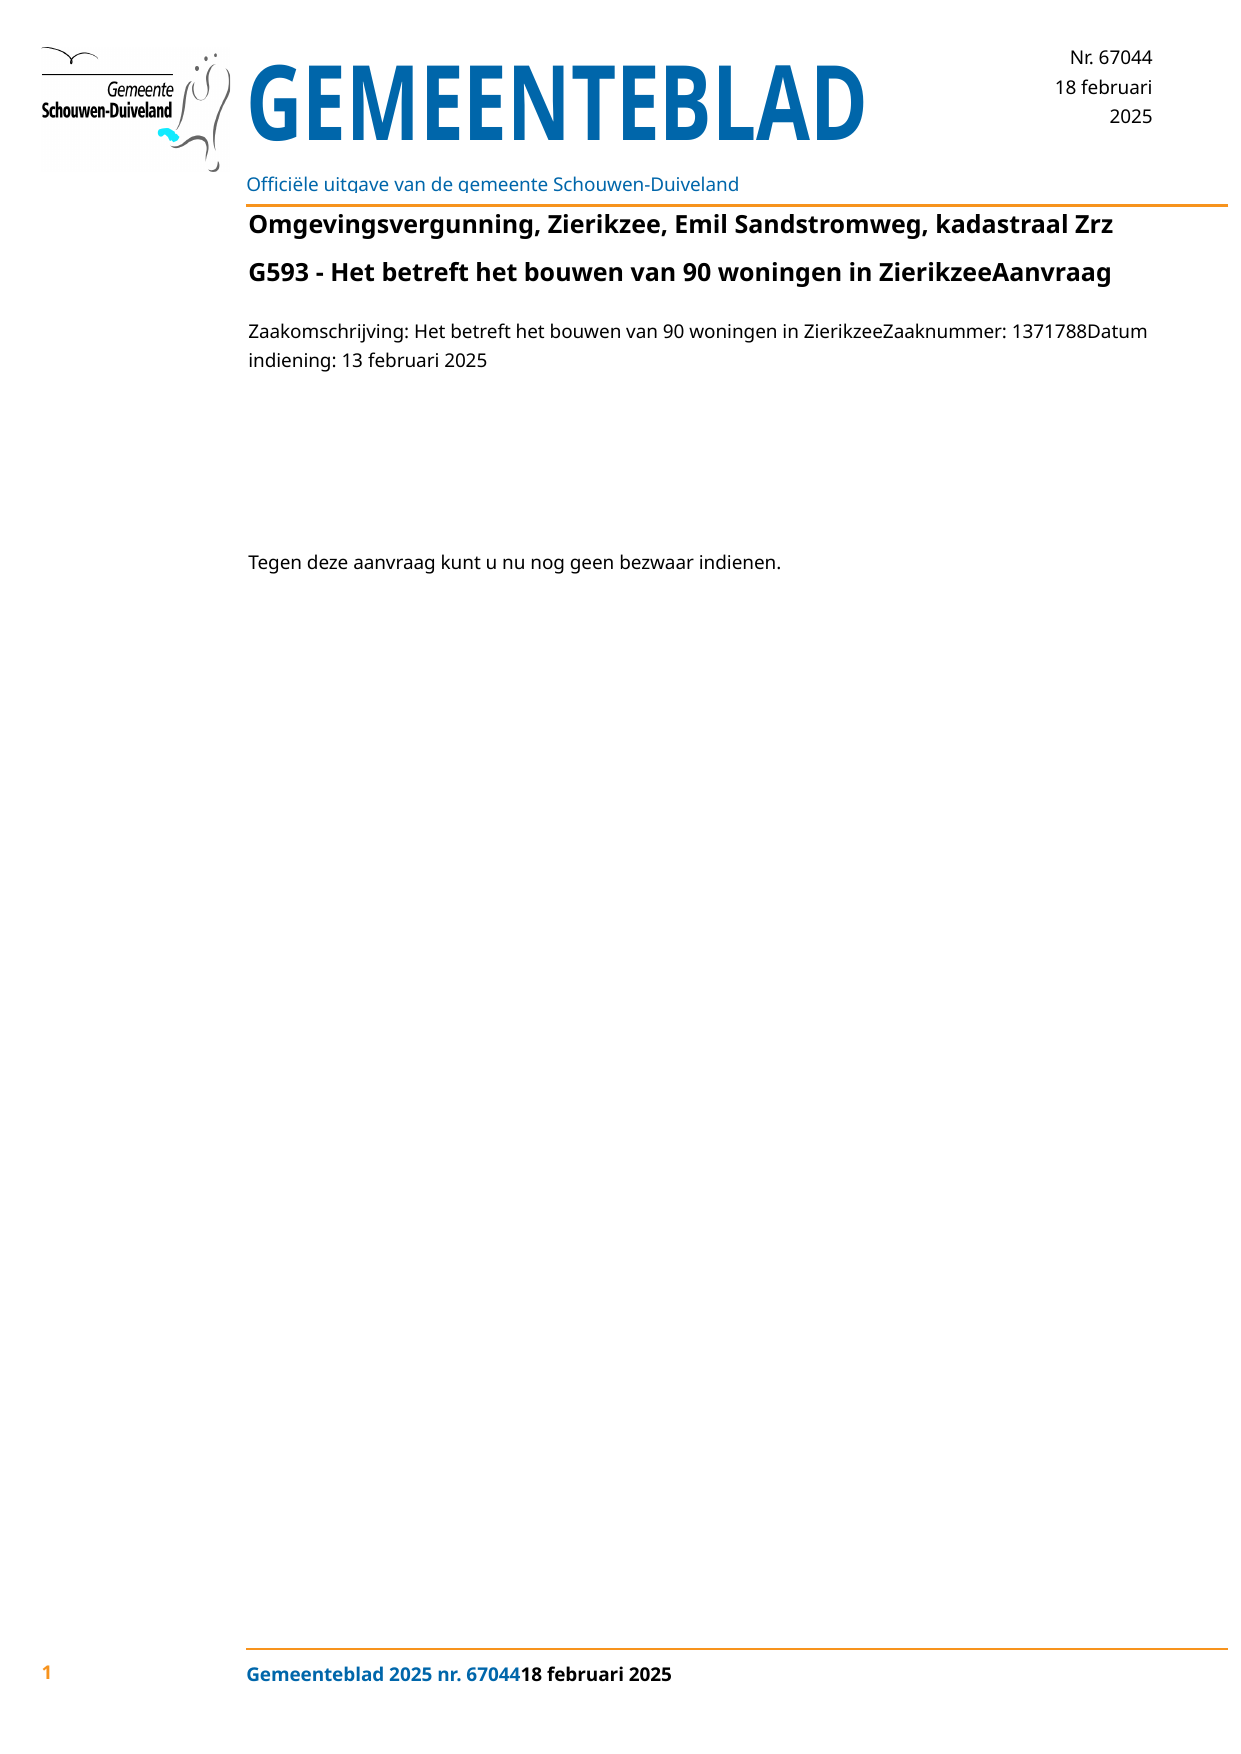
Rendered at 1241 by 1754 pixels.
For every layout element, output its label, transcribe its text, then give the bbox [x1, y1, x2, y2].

text Zaakomschrijving: Het betreft het bouwen van 90 woningen in ZierikzeeZaaknummer: 1371788Datum indiening: 13 februari 2025 [248, 318, 1152, 373]
picture [41, 47, 231, 172]
text Tegen deze aanvraag kunt u nu nog geen bezwaar indienen. [248, 549, 1152, 575]
text Omgevingsvergunning, Zierikzee, Emil Sandstromweg, kadastraal Zrz G593 - Het betreft het bouwen van 90 woningen in ZierikzeeAanvraag [248, 207, 1152, 288]
